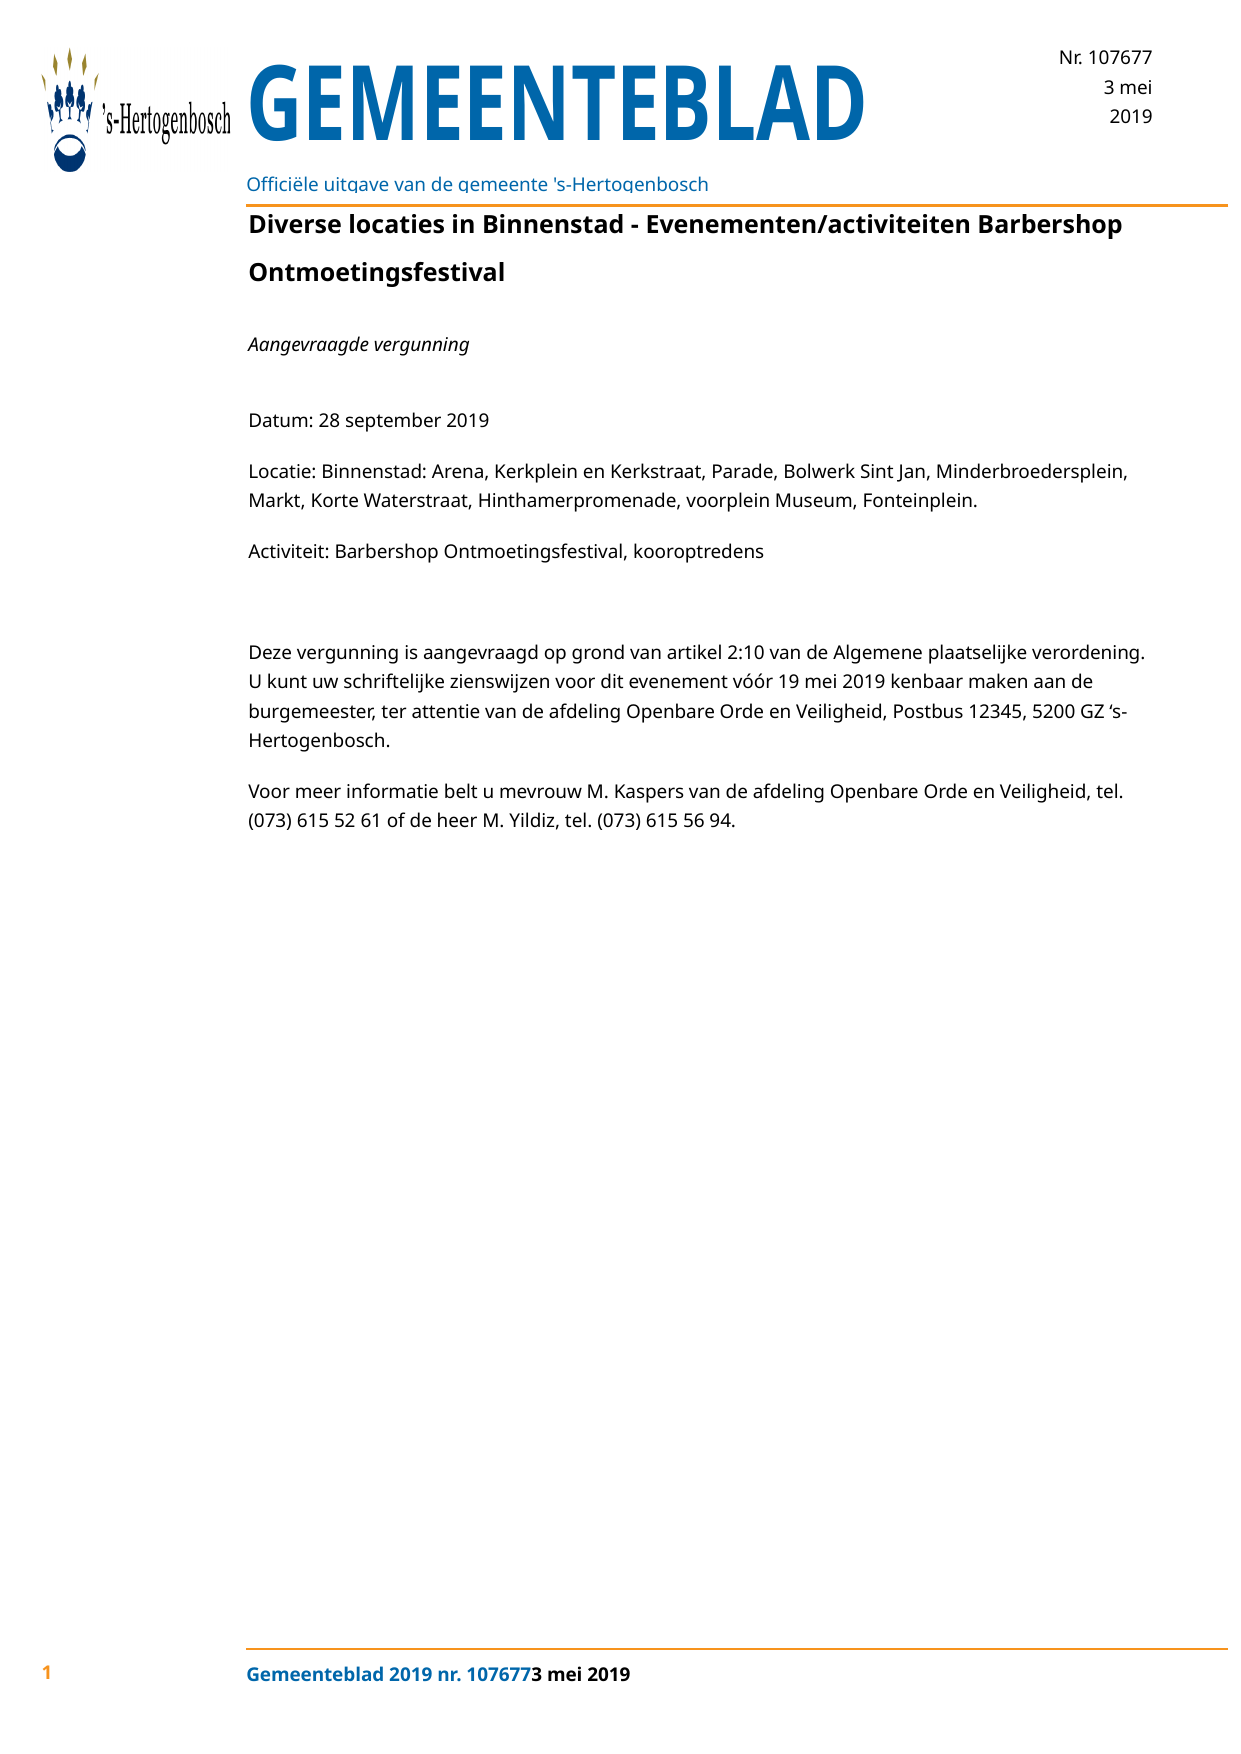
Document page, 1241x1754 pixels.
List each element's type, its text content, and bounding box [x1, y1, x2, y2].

text Diverse locaties in Binnenstad - Evenementen/activiteiten Barbershop Ontmoetingsfestival [248, 207, 1152, 288]
text Aangevraagde vergunning [248, 331, 1152, 357]
text Deze vergunning is aangevraagd op grond van artikel 2:10 van de Algemene plaatselijke verordening. U kunt uw schriftelijke zienswijzen voor dit evenement vóór 19 mei 2019 kenbaar maken aan de burgemeester, ter attentie van de afdeling Openbare Orde en Veiligheid, Postbus 12345, 5200 GZ ‘s-Hertogenbosch. [248, 639, 1152, 753]
text Activiteit: Barbershop Ontmoetingsfestival, kooroptredens [248, 538, 1152, 564]
text Datum: 28 september 2019 [248, 408, 1152, 433]
text Locatie: Binnenstad: Arena, Kerkplein en Kerkstraat, Parade, Bolwerk Sint Jan, Minderbroedersplein, Markt, Korte Waterstraat, Hinthamerpromenade, voorplein Museum, Fonteinplein. [248, 458, 1152, 513]
text Voor meer informatie belt u mevrouw M. Kaspers van de afdeling Openbare Orde en Veiligheid, tel. (073) 615 52 61 of de heer M. Yildiz, tel. (073) 615 56 94. [248, 778, 1152, 833]
picture [41, 47, 231, 172]
